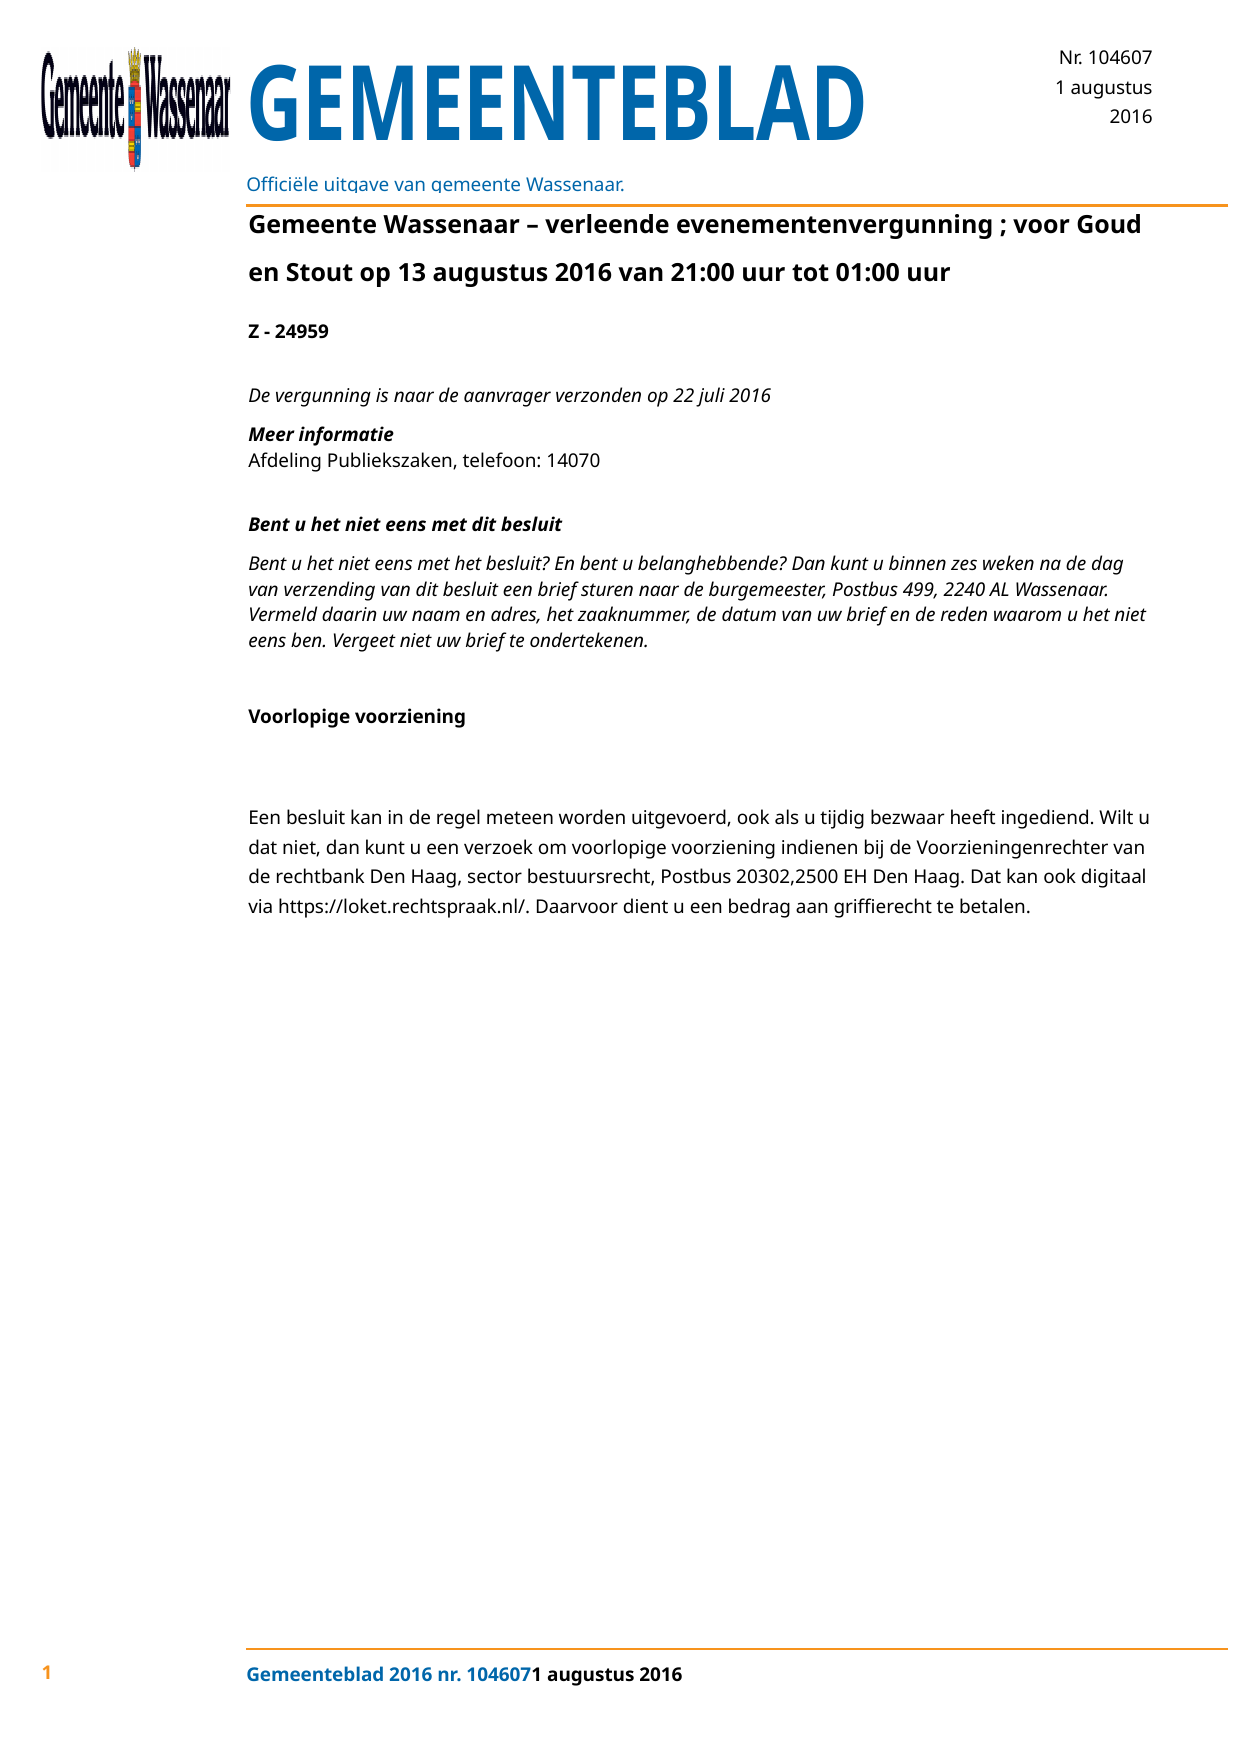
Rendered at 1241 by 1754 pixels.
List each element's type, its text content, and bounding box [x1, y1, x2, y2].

text Meer informatie [248, 421, 1152, 447]
text Bent u het niet eens met het besluit? En bent u belanghebbende? Dan kunt u binnen zes weken na de dag van verzending van dit besluit een brief sturen naar de burgemeester, Postbus 499, 2240 AL Wassenaar. Vermeld daarin uw naam en adres, het zaaknummer, de datum van uw brief en de reden waarom u het niet eens ben. Vergeet niet uw brief te ondertekenen. [248, 550, 1152, 653]
text Voorlopige voorziening [248, 703, 1152, 729]
text Een besluit kan in de regel meteen worden uitgevoerd, ook als u tijdig bezwaar heeft ingediend. Wilt u dat niet, dan kunt u een verzoek om voorlopige voorziening indienen bij de Voorzieningenrechter van de rechtbank Den Haag, sector bestuursrecht, Postbus 20302,2500 EH Den Haag. Dat kan ook digitaal via https://loket.rechtspraak.nl/. Daarvoor dient u een bedrag aan griffierecht te betalen. [248, 804, 1152, 919]
text Bent u het niet eens met dit besluit [248, 511, 1152, 537]
picture [41, 47, 231, 172]
text Gemeente Wassenaar – verleende evenementenvergunning ; voor Goud en Stout op 13 augustus 2016 van 21:00 uur tot 01:00 uur [248, 207, 1152, 288]
text De vergunning is naar de aanvrager verzonden op 22 juli 2016 [248, 382, 1152, 408]
text Afdeling Publiekszaken, telefoon: 14070 [248, 447, 1152, 473]
text Z - 24959 [248, 318, 1152, 344]
